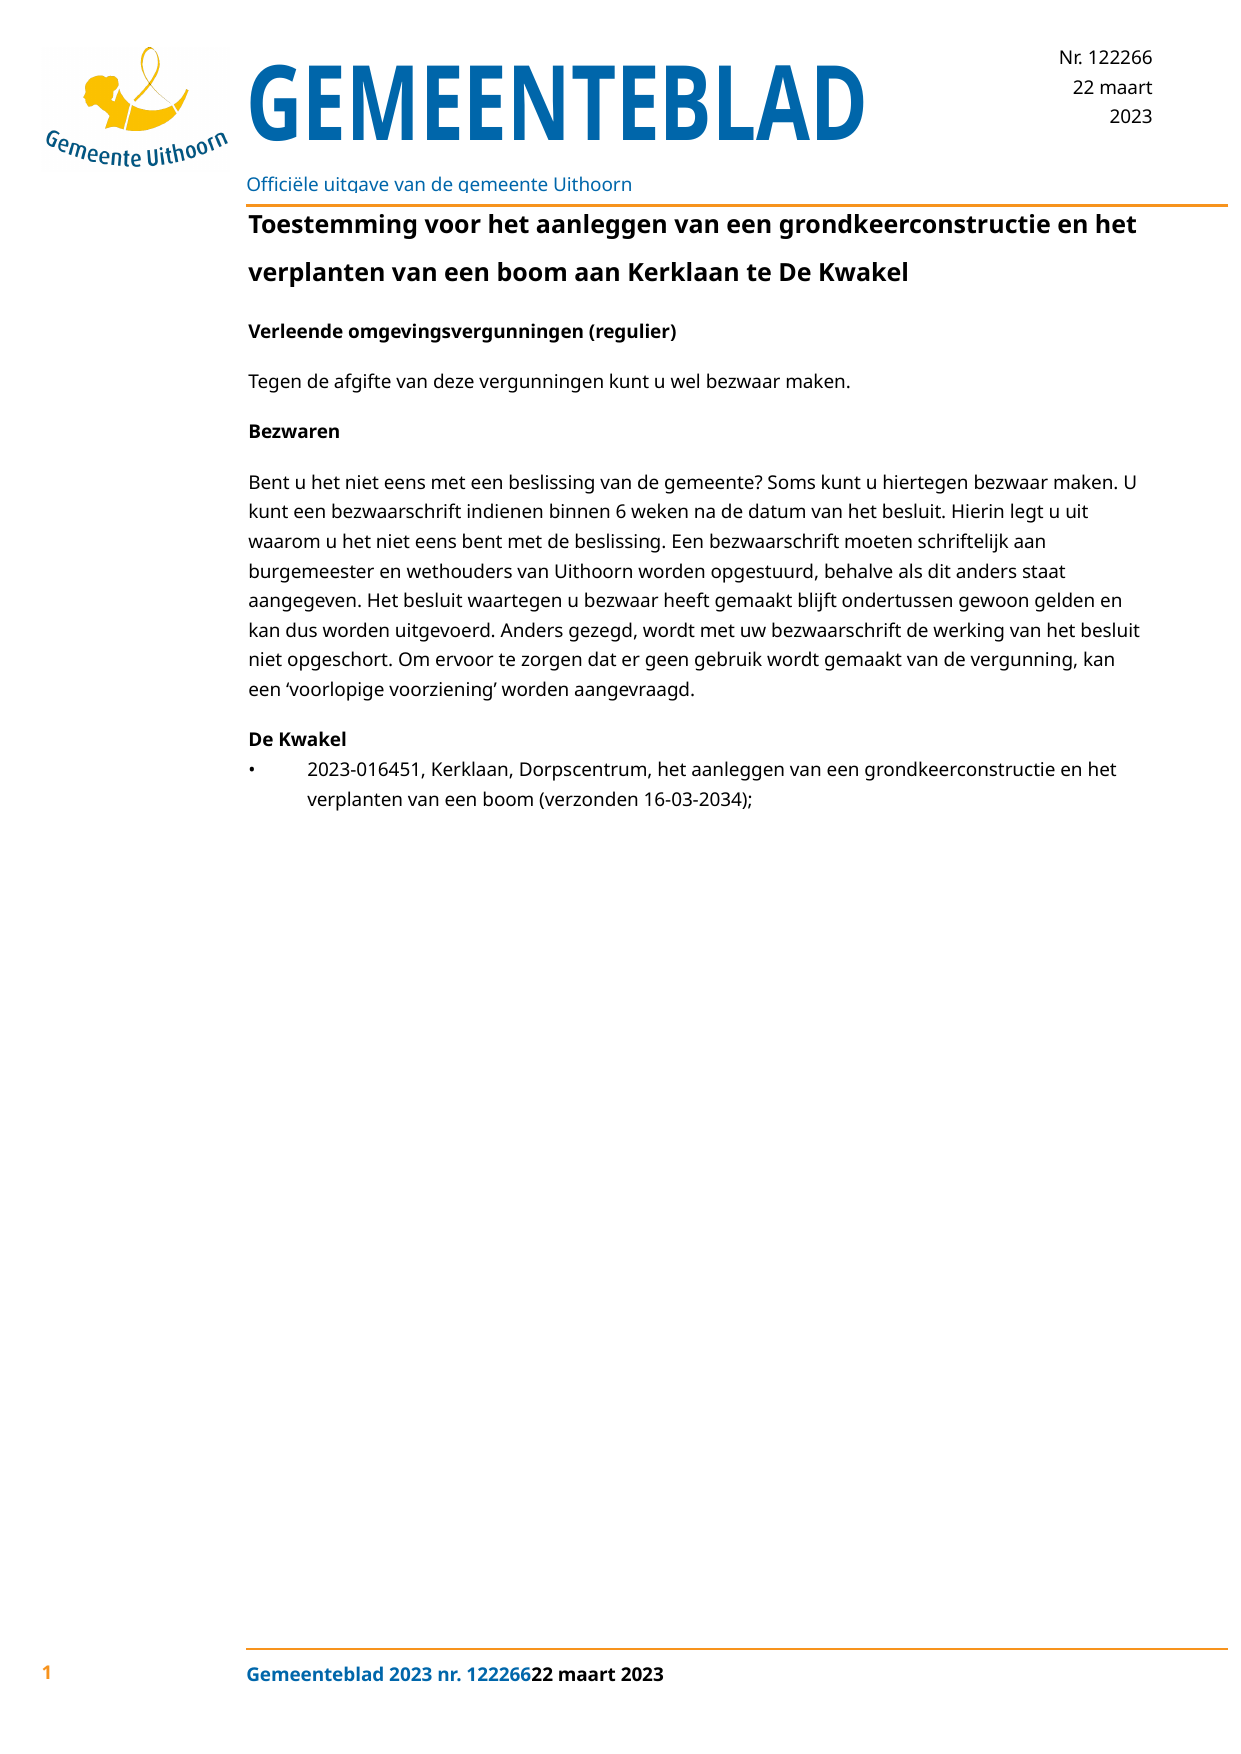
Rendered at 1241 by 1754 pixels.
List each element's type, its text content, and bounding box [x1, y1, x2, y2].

text Bezwaren [248, 419, 1152, 444]
list 2023-016451, Kerklaan, Dorpscentrum, het aanleggen van een grondkeerconstructie en het verplanten van een boom (verzonden 16-03-2034); [248, 756, 1152, 812]
text De Kwakel [248, 727, 1152, 752]
text Verleende omgevingsvergunningen (regulier) [248, 318, 1152, 344]
text Toestemming voor het aanleggen van een grondkeerconstructie en het verplanten van een boom aan Kerklaan te De Kwakel [248, 207, 1152, 288]
text Tegen de afgifte van deze vergunningen kunt u wel bezwaar maken. [248, 368, 1152, 394]
text Bent u het niet eens met een beslissing van de gemeente? Soms kunt u hiertegen bezwaar maken. U kunt een bezwaarschrift indienen binnen 6 weken na de datum van het besluit. Hierin legt u uit waarom u het niet eens bent met de beslissing. Een bezwaarschrift moeten schriftelijk aan burgemeester en wethouders van Uithoorn worden opgestuurd, behalve als dit anders staat aangegeven. Het besluit waartegen u bezwaar heeft gemaakt blijft ondertussen gewoon gelden en kan dus worden uitgevoerd. Anders gezegd, wordt met uw bezwaarschrift de werking van het besluit niet opgeschort. Om ervoor te zorgen dat er geen gebruik wordt gemaakt van de vergunning, kan een ‘voorlopige voorziening’ worden aangevraagd. [248, 469, 1152, 702]
picture [41, 47, 231, 172]
